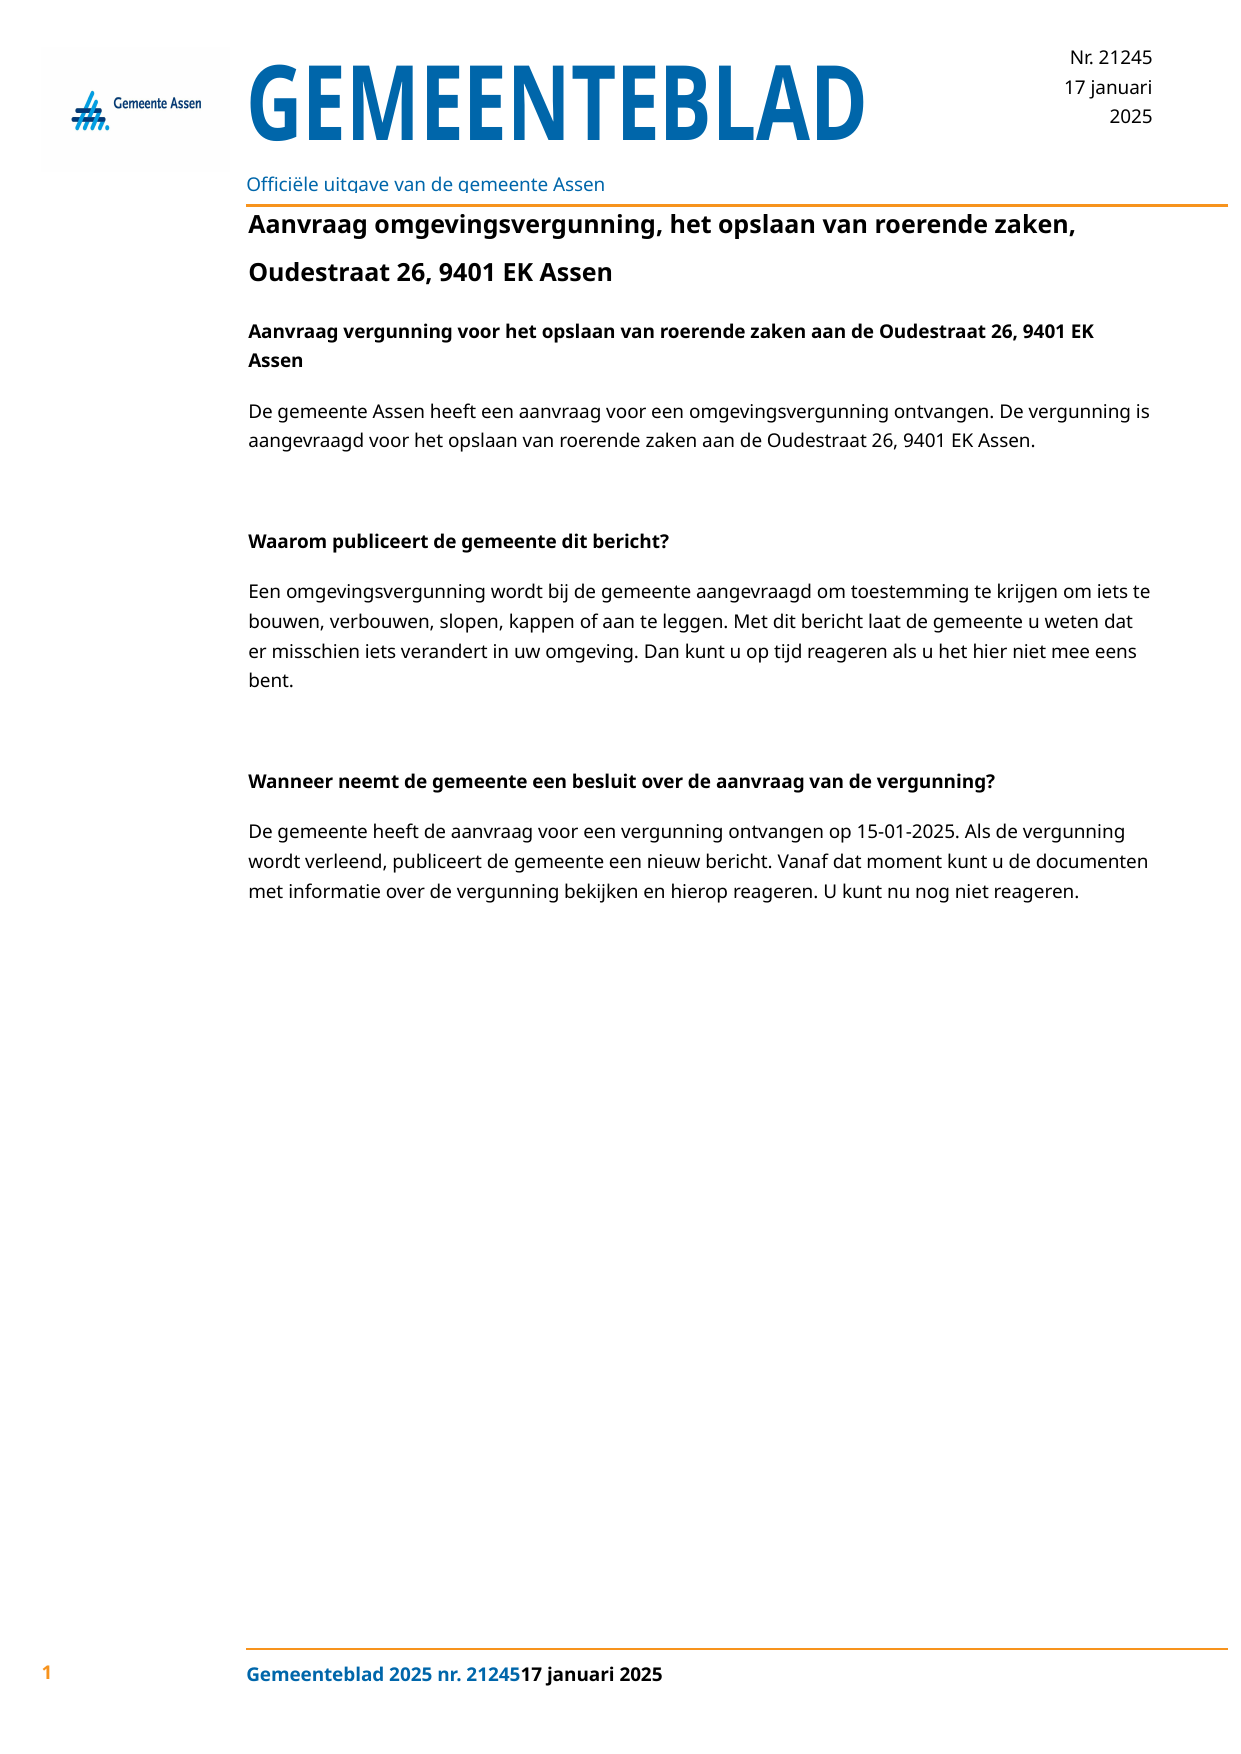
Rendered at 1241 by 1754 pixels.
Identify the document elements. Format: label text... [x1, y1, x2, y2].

text Aanvraag omgevingsvergunning, het opslaan van roerende zaken, Oudestraat 26, 9401 EK Assen [248, 207, 1152, 288]
text Wanneer neemt de gemeente een besluit over de aanvraag van de vergunning? [248, 768, 1152, 794]
text Een omgevingsvergunning wordt bij de gemeente aangevraagd om toestemming te krijgen om iets te bouwen, verbouwen, slopen, kappen of aan te leggen. Met dit bericht laat de gemeente u weten dat er misschien iets verandert in uw omgeving. Dan kunt u op tijd reageren als u het hier niet mee eens bent. [248, 579, 1152, 693]
text De gemeente Assen heeft een aanvraag voor een omgevingsvergunning ontvangen. De vergunning is aangevraagd voor het opslaan van roerende zaken aan de Oudestraat 26, 9401 EK Assen. [248, 398, 1152, 453]
text De gemeente heeft de aanvraag voor een vergunning ontvangen op 15-01-2025. Als de vergunning wordt verleend, publiceert de gemeente een nieuw bericht. Vanaf dat moment kunt u de documenten met informatie over de vergunning bekijken en hierop reageren. U kunt nu nog niet reageren. [248, 819, 1152, 904]
picture [41, 47, 231, 172]
text Aanvraag vergunning voor het opslaan van roerende zaken aan de Oudestraat 26, 9401 EK Assen [248, 318, 1152, 373]
text Waarom publiceert de gemeente dit bericht? [248, 528, 1152, 554]
